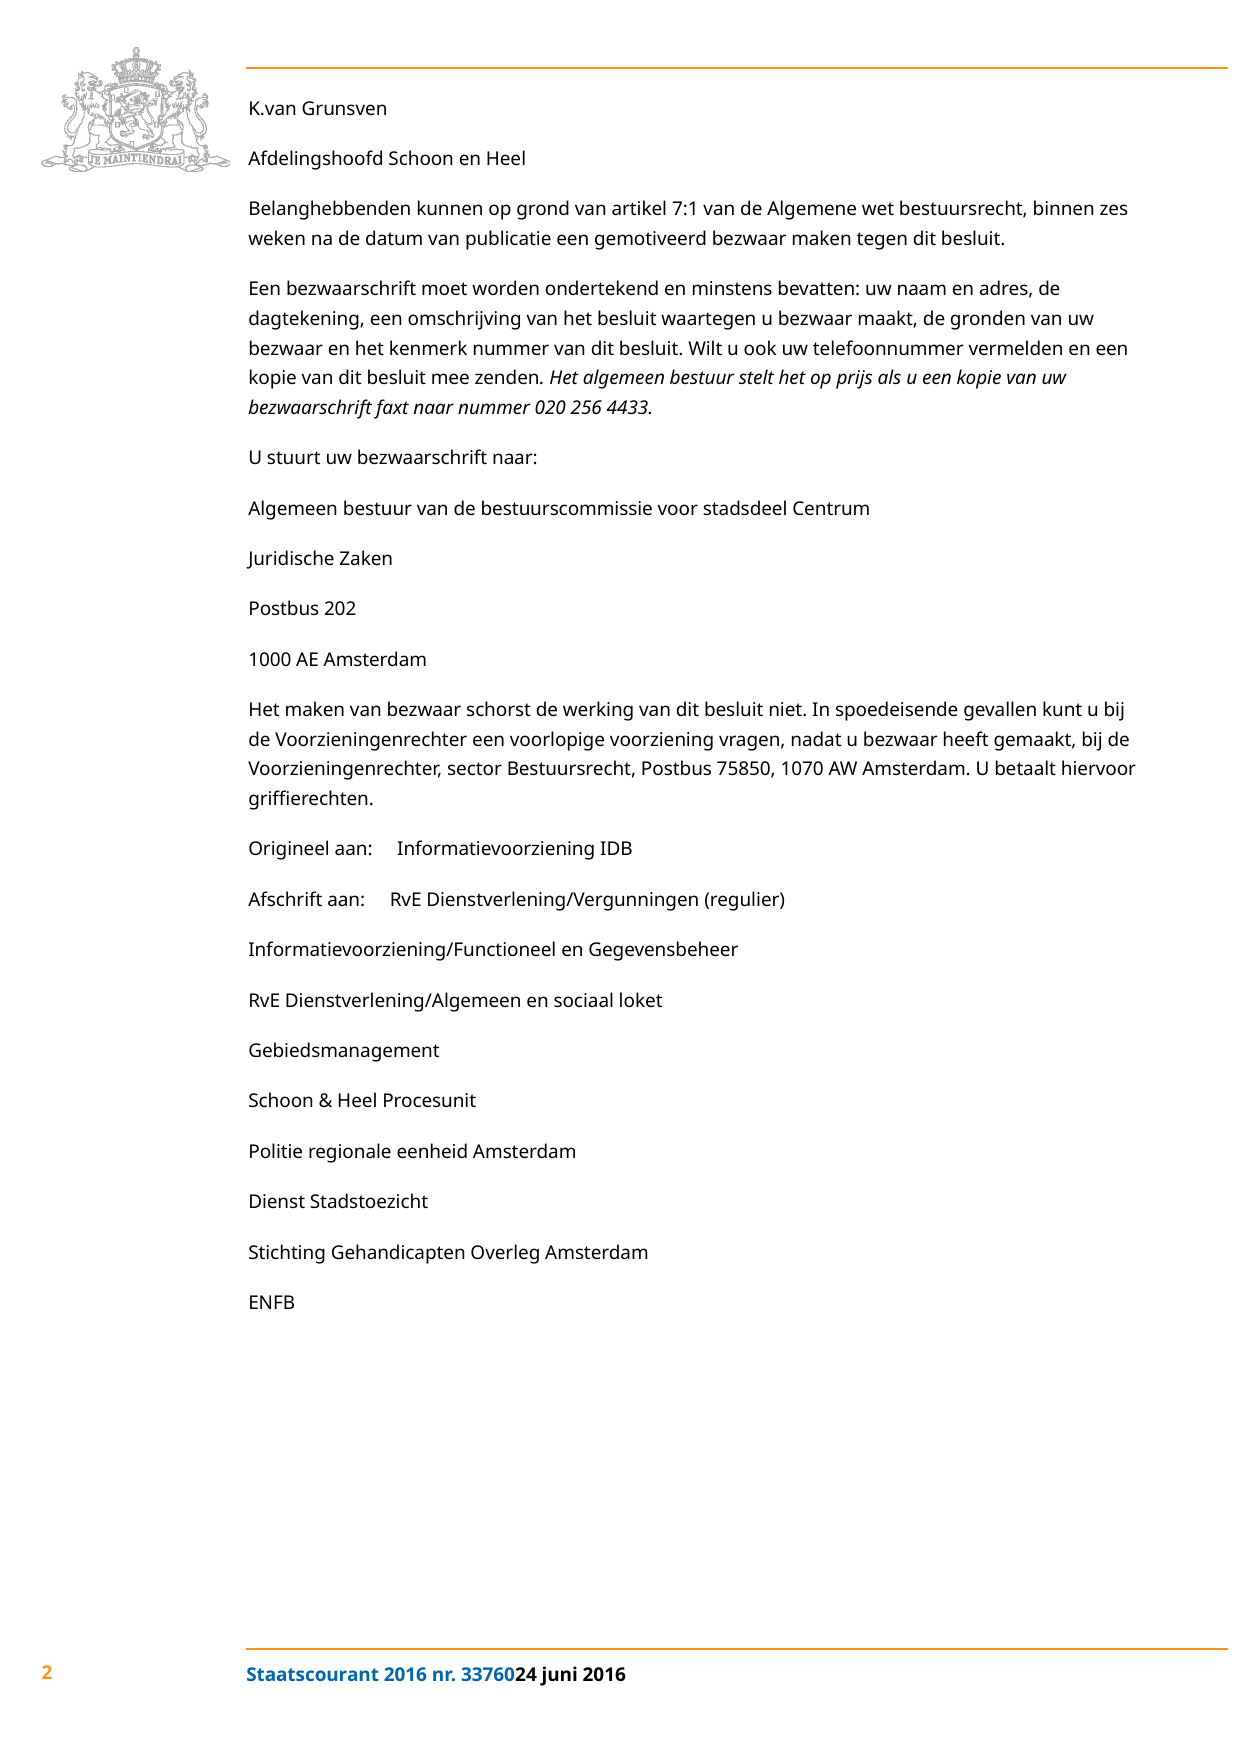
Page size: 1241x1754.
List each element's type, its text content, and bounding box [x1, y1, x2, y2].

text Een bezwaarschrift moet worden ondertekend en minstens bevatten: uw naam en adres, de dagtekening, een omschrijving van het besluit waartegen u bezwaar maakt, de gronden van uw bezwaar en het kenmerk nummer van dit besluit. Wilt u ook uw telefoonnummer vermelden en een kopie van dit besluit mee zenden. Het algemeen bestuur stelt het op prijs als u een kopie van uw bezwaarschrift faxt naar nummer 020 256 4433. [248, 276, 1152, 420]
text Stichting Gehandicapten Overleg Amsterdam [248, 1239, 1152, 1265]
text Informatievoorziening/Functioneel en Gegevensbeheer [248, 936, 1152, 962]
text Origineel aan: Informatievoorziening IDB [248, 836, 1152, 861]
text Schoon & Heel Procesunit [248, 1088, 1152, 1113]
text Politie regionale eenheid Amsterdam [248, 1138, 1152, 1164]
text Algemeen bestuur van de bestuurscommissie voor stadsdeel Centrum [248, 495, 1152, 521]
text ENFB [248, 1289, 1152, 1315]
text Juridische Zaken [248, 545, 1152, 571]
text U stuurt uw bezwaarschrift naar: [248, 444, 1152, 470]
text Afschrift aan: RvE Dienstverlening/Vergunningen (regulier) [248, 886, 1152, 912]
text Postbus 202 [248, 596, 1152, 621]
text Gebiedsmanagement [248, 1037, 1152, 1063]
text RvE Dienstverlening/Algemeen en sociaal loket [248, 987, 1152, 1013]
text Afdelingshoofd Schoon en Heel [248, 145, 1152, 171]
text Het maken van bezwaar schorst de werking van dit besluit niet. In spoedeisende gevallen kunt u bij de Voorzieningenrechter een voorlopige voorziening vragen, nadat u bezwaar heeft gemaakt, bij de Voorzieningenrechter, sector Bestuursrecht, Postbus 75850, 1070 AW Amsterdam. U betaalt hiervoor griffierechten. [248, 696, 1152, 811]
text Dienst Stadstoezicht [248, 1188, 1152, 1214]
text Belanghebbenden kunnen op grond van artikel 7:1 van de Algemene wet bestuursrecht, binnen zes weken na de datum van publicatie een gemotiveerd bezwaar maken tegen dit besluit. [248, 196, 1152, 251]
picture [41, 47, 231, 172]
text 1000 AE Amsterdam [248, 646, 1152, 672]
text K.van Grunsven [248, 95, 1152, 121]
